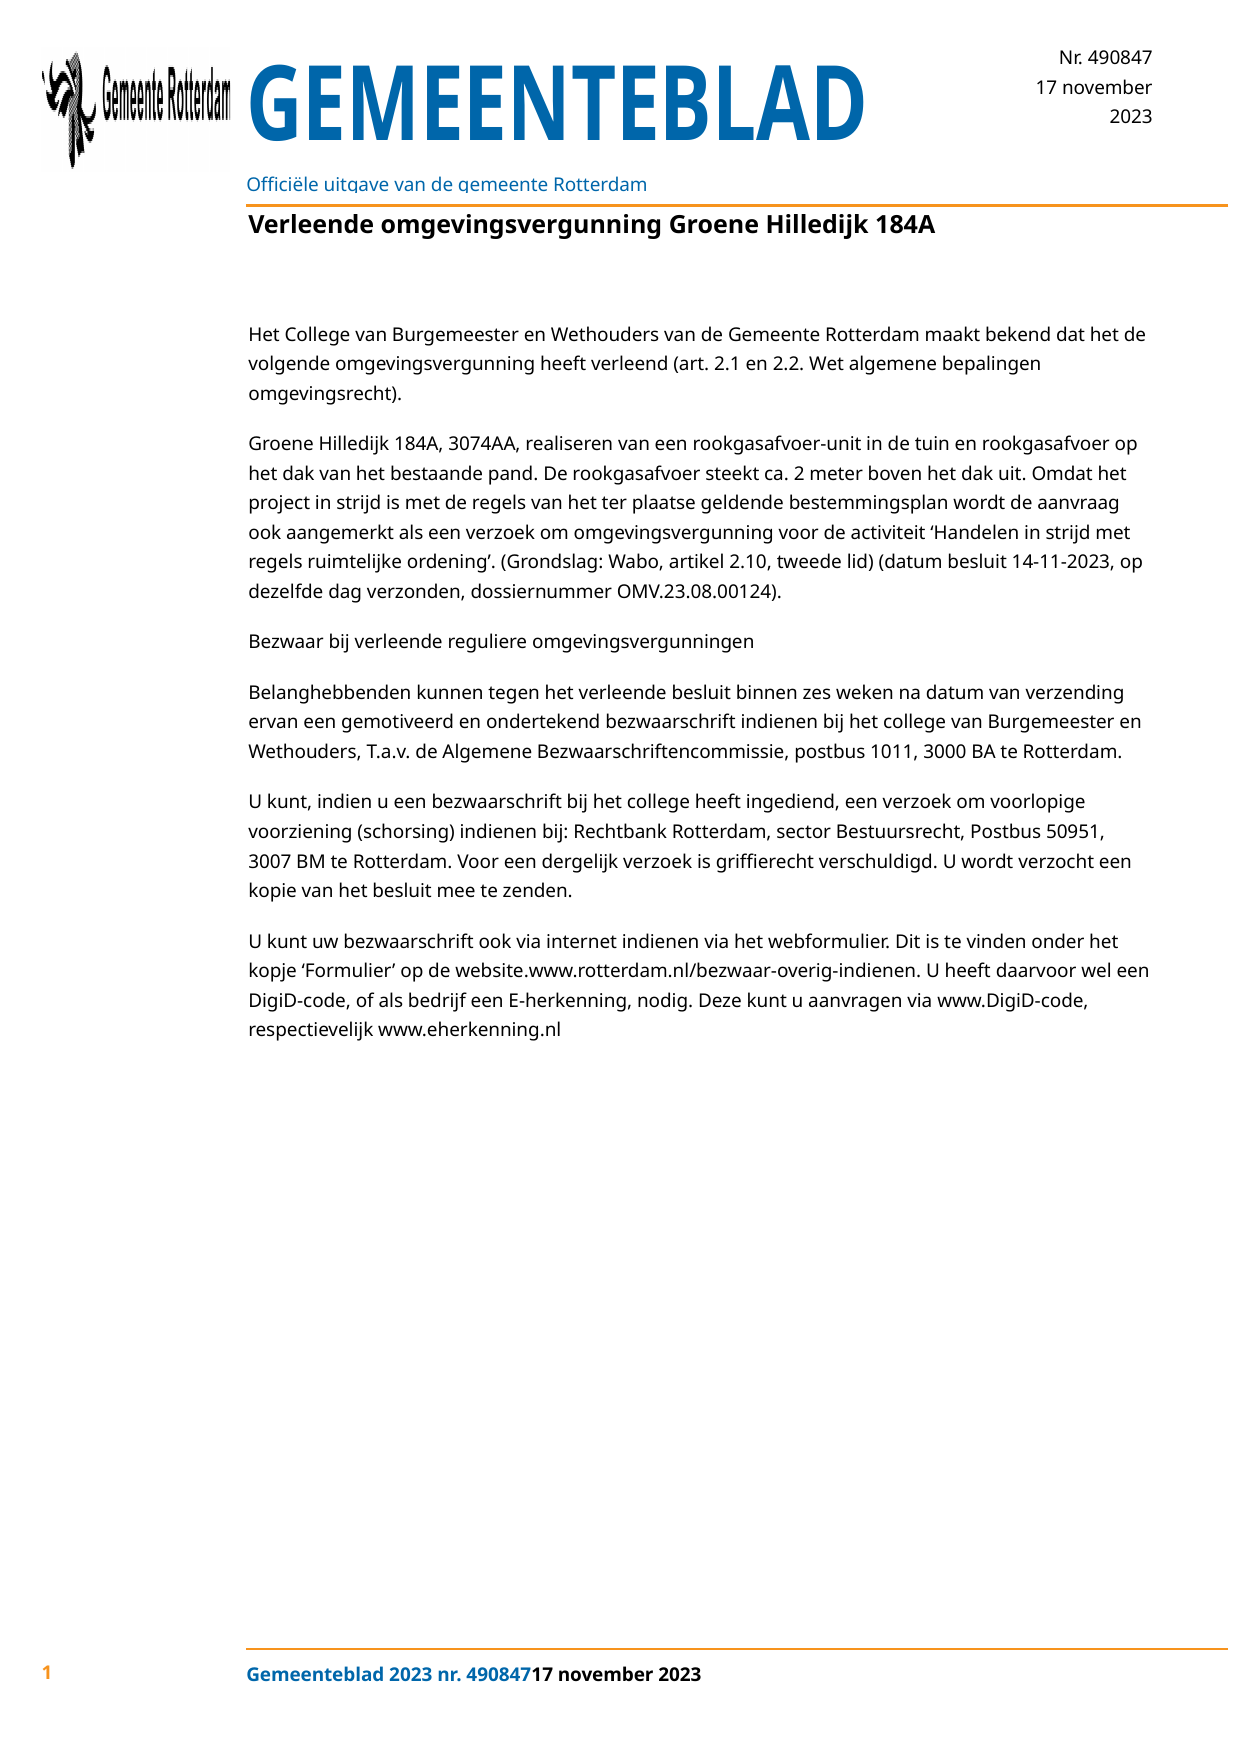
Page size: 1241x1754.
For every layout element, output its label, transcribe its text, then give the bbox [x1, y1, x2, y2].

picture [41, 47, 231, 172]
text Het College van Burgemeester en Wethouders van de Gemeente Rotterdam maakt bekend dat het de volgende omgevingsvergunning heeft verleend (art. 2.1 en 2.2. Wet algemene bepalingen omgevingsrecht). [248, 321, 1152, 406]
text Belanghebbenden kunnen tegen het verleende besluit binnen zes weken na datum van verzending ervan een gemotiveerd en ondertekend bezwaarschrift indienen bij het college van Burgemeester en Wethouders, T.a.v. de Algemene Bezwaarschriftencommissie, postbus 1011, 3000 BA te Rotterdam. [248, 679, 1152, 764]
text Groene Hilledijk 184A, 3074AA, realiseren van een rookgasafvoer-unit in de tuin en rookgasafvoer op het dak van het bestaande pand. De rookgasafvoer steekt ca. 2 meter boven het dak uit. Omdat het project in strijd is met de regels van het ter plaatse geldende bestemmingsplan wordt de aanvraag ook aangemerkt als een verzoek om omgevingsvergunning voor de activiteit ‘Handelen in strijd met regels ruimtelijke ordening’. (Grondslag: Wabo, artikel 2.10, tweede lid) (datum besluit 14-11-2023, op dezelfde dag verzonden, dossiernummer OMV.23.08.00124). [248, 430, 1152, 604]
text Verleende omgevingsvergunning Groene Hilledijk 184A [248, 207, 1152, 241]
text Bezwaar bij verleende reguliere omgevingsvergunningen [248, 629, 1152, 654]
text U kunt uw bezwaarschrift ook via internet indienen via het webformulier. Dit is te vinden onder het kopje ‘Formulier’ op de website.www.rotterdam.nl/bezwaar-overig-indienen. U heeft daarvoor wel een DigiD-code, of als bedrijf een E-herkenning, nodig. Deze kunt u aanvragen via www.DigiD-code, respectievelijk www.eherkenning.nl [248, 928, 1152, 1042]
text U kunt, indien u een bezwaarschrift bij het college heeft ingediend, een verzoek om voorlopige voorziening (schorsing) indienen bij: Rechtbank Rotterdam, sector Bestuursrecht, Postbus 50951, 3007 BM te Rotterdam. Voor een dergelijk verzoek is griffierecht verschuldigd. U wordt verzocht een kopie van het besluit mee te zenden. [248, 789, 1152, 903]
